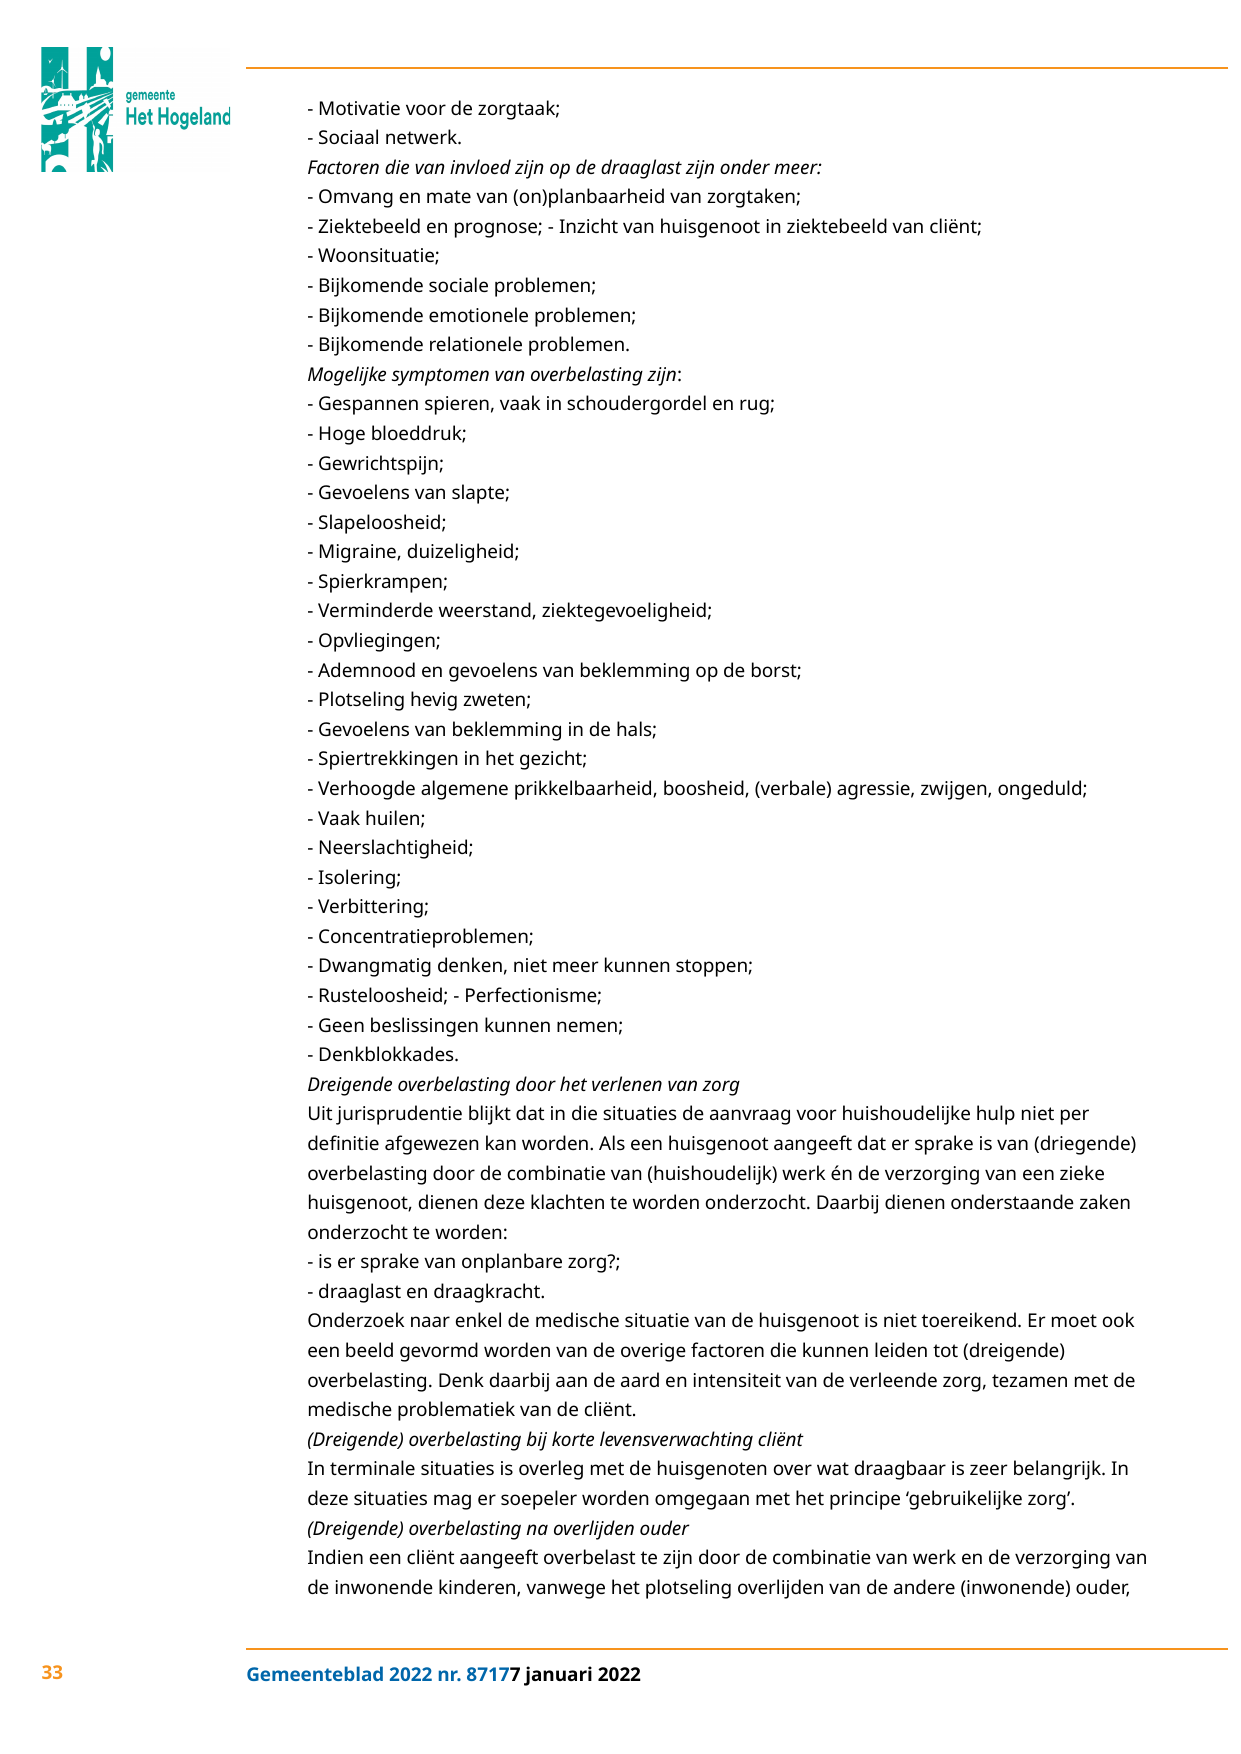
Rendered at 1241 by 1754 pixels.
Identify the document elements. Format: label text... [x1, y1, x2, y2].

list - is er sprake van onplanbare zorg?; [248, 1248, 1152, 1274]
list - Woonsituatie; [248, 243, 1152, 268]
list - Spierkrampen; [248, 568, 1152, 594]
picture [41, 47, 231, 172]
list Onderzoek naar enkel de medische situatie van de huisgenoot is niet toereikend. Er moet ook een beeld gevormd worden van de overige factoren die kunnen leiden tot (dreigende) overbelasting. Denk daarbij aan de aard en intensiteit van de verleende zorg, tezamen met de medische problematiek van de cliënt. [248, 1308, 1152, 1422]
list - Omvang en mate van (on)planbaarheid van zorgtaken; [248, 183, 1152, 209]
list - Gewrichtspijn; [248, 450, 1152, 476]
list Factoren die van invloed zijn op de draaglast zijn onder meer: [248, 154, 1152, 180]
list - Ziektebeeld en prognose; - Inzicht van huisgenoot in ziektebeeld van cliënt; [248, 213, 1152, 239]
list - Bijkomende emotionele problemen; [248, 302, 1152, 328]
list - Neerslachtigheid; [248, 834, 1152, 860]
list Mogelijke symptomen van overbelasting zijn: [248, 361, 1152, 387]
list - Slapeloosheid; [248, 509, 1152, 535]
list (Dreigende) overbelasting na overlijden ouder [248, 1515, 1152, 1541]
list - Denkblokkades. [248, 1041, 1152, 1067]
list - Verhoogde algemene prikkelbaarheid, boosheid, (verbale) agressie, zwijgen, ongeduld; [248, 775, 1152, 801]
list - Gevoelens van slapte; [248, 479, 1152, 505]
list - Plotseling hevig zweten; [248, 686, 1152, 712]
list - draaglast en draagkracht. [248, 1278, 1152, 1304]
list - Motivatie voor de zorgtaak; [248, 95, 1152, 121]
list In terminale situaties is overleg met de huisgenoten over wat draagbaar is zeer belangrijk. In deze situaties mag er soepeler worden omgegaan met het principe ‘gebruikelijke zorg’. [248, 1456, 1152, 1511]
list - Opvliegingen; [248, 627, 1152, 653]
list - Bijkomende sociale problemen; [248, 272, 1152, 298]
list - Dwangmatig denken, niet meer kunnen stoppen; [248, 953, 1152, 978]
list Dreigende overbelasting door het verlenen van zorg [248, 1071, 1152, 1097]
list - Bijkomende relationele problemen. [248, 331, 1152, 357]
list - Sociaal netwerk. [248, 124, 1152, 150]
list - Spiertrekkingen in het gezicht; [248, 746, 1152, 771]
list - Gespannen spieren, vaak in schoudergordel en rug; [248, 391, 1152, 416]
list Indien een cliënt aangeeft overbelast te zijn door de combinatie van werk en de verzorging van de inwonende kinderen, vanwege het plotseling overlijden van de andere (inwonende) ouder, [248, 1544, 1152, 1600]
list - Verminderde weerstand, ziektegevoeligheid; [248, 598, 1152, 623]
list - Hoge bloeddruk; [248, 420, 1152, 446]
list - Rusteloosheid; - Perfectionisme; [248, 982, 1152, 1008]
list - Ademnood en gevoelens van beklemming op de borst; [248, 657, 1152, 683]
list - Vaak huilen; [248, 805, 1152, 831]
list - Gevoelens van beklemming in de hals; [248, 716, 1152, 742]
list - Migraine, duizeligheid; [248, 538, 1152, 564]
list Uit jurisprudentie blijkt dat in die situaties de aanvraag voor huishoudelijke hulp niet per definitie afgewezen kan worden. Als een huisgenoot aangeeft dat er sprake is van (driegende) overbelasting door de combinatie van (huishoudelijk) werk én de verzorging van een zieke huisgenoot, dienen deze klachten te worden onderzocht. Daarbij dienen onderstaande zaken onderzocht te worden: [248, 1101, 1152, 1245]
list - Isolering; [248, 864, 1152, 890]
list - Concentratieproblemen; [248, 923, 1152, 949]
list - Geen beslissingen kunnen nemen; [248, 1012, 1152, 1038]
list (Dreigende) overbelasting bij korte levensverwachting cliënt [248, 1426, 1152, 1452]
list - Verbittering; [248, 893, 1152, 919]
